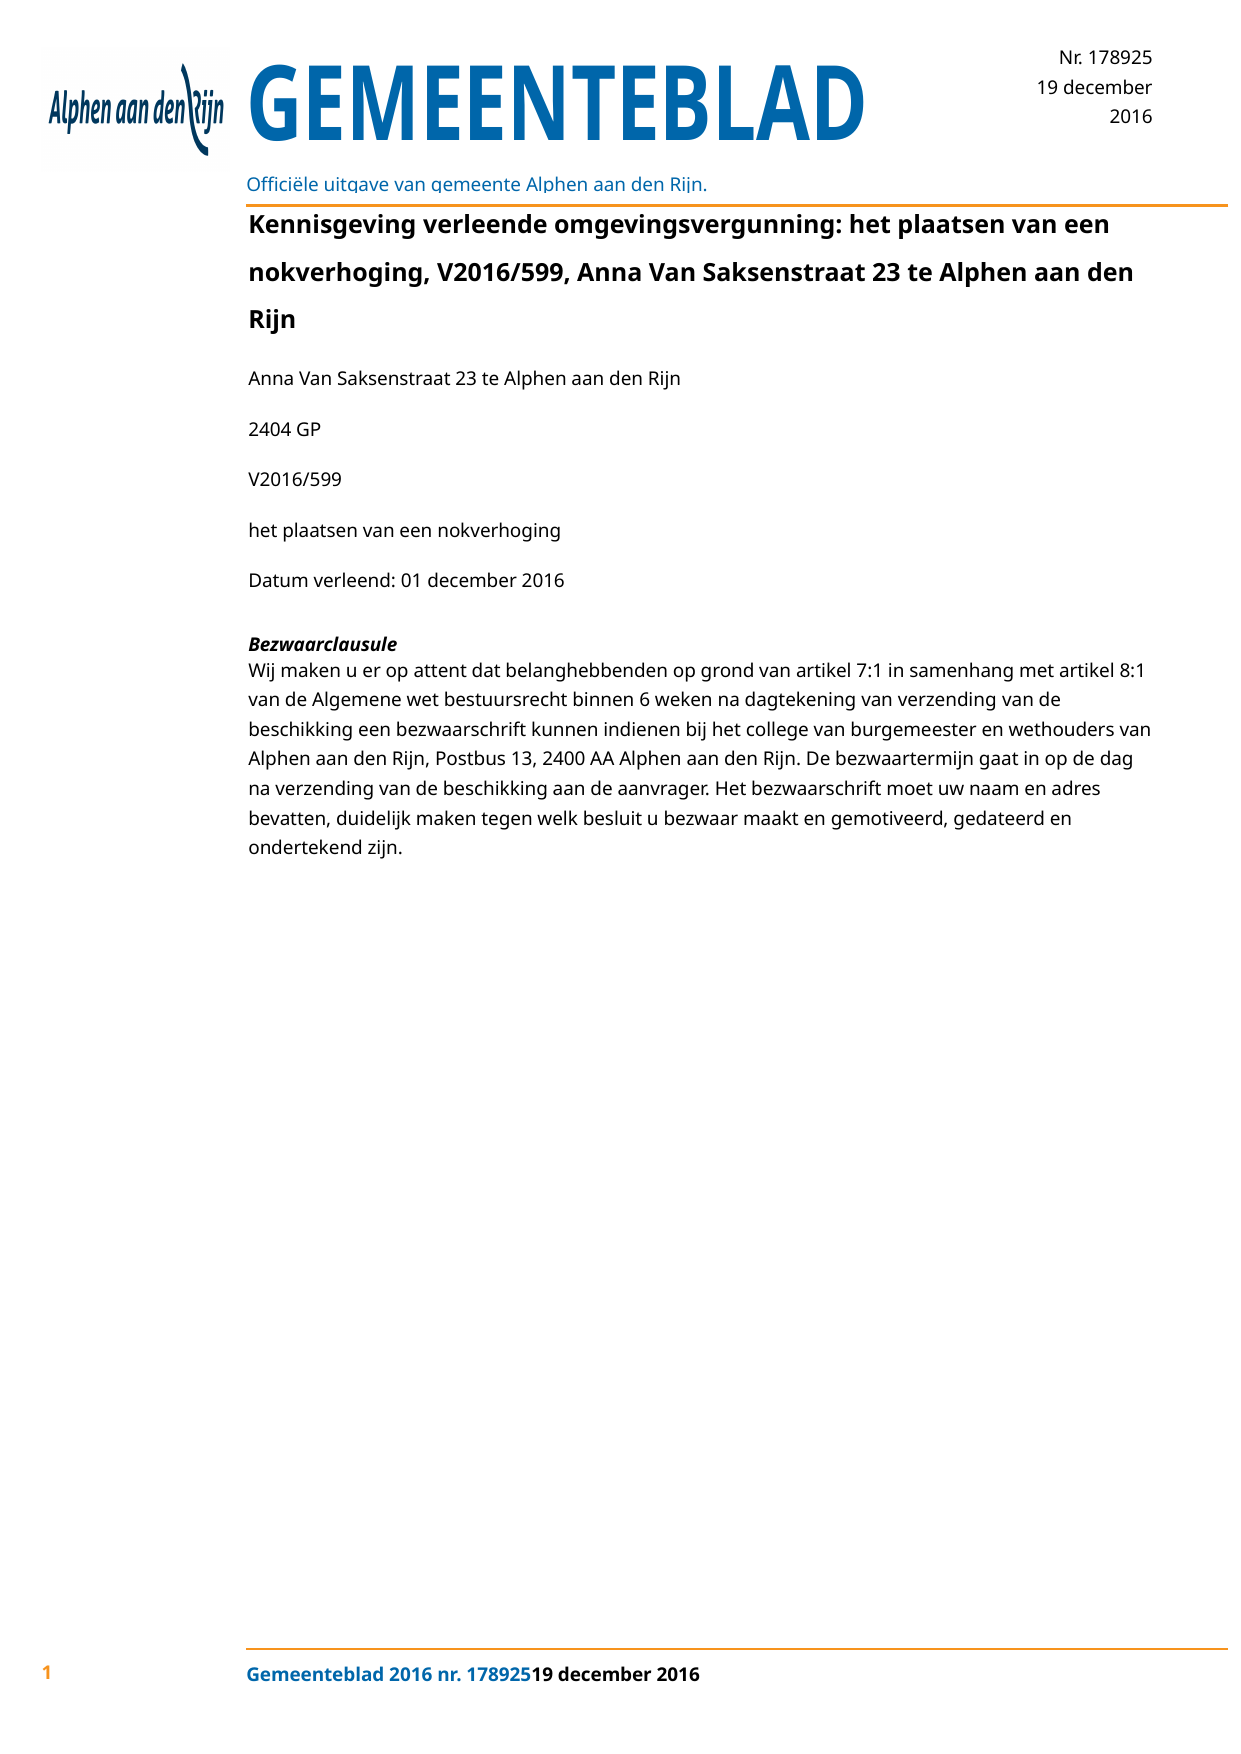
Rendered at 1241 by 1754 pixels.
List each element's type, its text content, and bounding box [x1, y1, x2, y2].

text Kennisgeving verleende omgevingsvergunning: het plaatsen van een nokverhoging, V2016/599, Anna Van Saksenstraat 23 te Alphen aan den Rijn [248, 207, 1152, 336]
picture [41, 47, 231, 172]
text Wij maken u er op attent dat belanghebbenden op grond van artikel 7:1 in samenhang met artikel 8:1 van de Algemene wet bestuursrecht binnen 6 weken na dagtekening van verzending van de beschikking een bezwaarschrift kunnen indienen bij het college van burgemeester en wethouders van Alphen aan den Rijn, Postbus 13, 2400 AA Alphen aan den Rijn. De bezwaartermijn gaat in op de dag na verzending van de beschikking aan de aanvrager. Het bezwaarschrift moet uw naam en adres bevatten, duidelijk maken tegen welk besluit u bezwaar maakt en gemotiveerd, gedateerd en ondertekend zijn. [248, 657, 1152, 860]
text 2404 GP [248, 416, 1152, 442]
text Anna Van Saksenstraat 23 te Alphen aan den Rijn [248, 366, 1152, 391]
text het plaatsen van een nokverhoging [248, 517, 1152, 542]
text Datum verleend: 01 december 2016 [248, 567, 1152, 593]
text Bezwaarclausule [248, 631, 1152, 657]
text V2016/599 [248, 466, 1152, 492]
